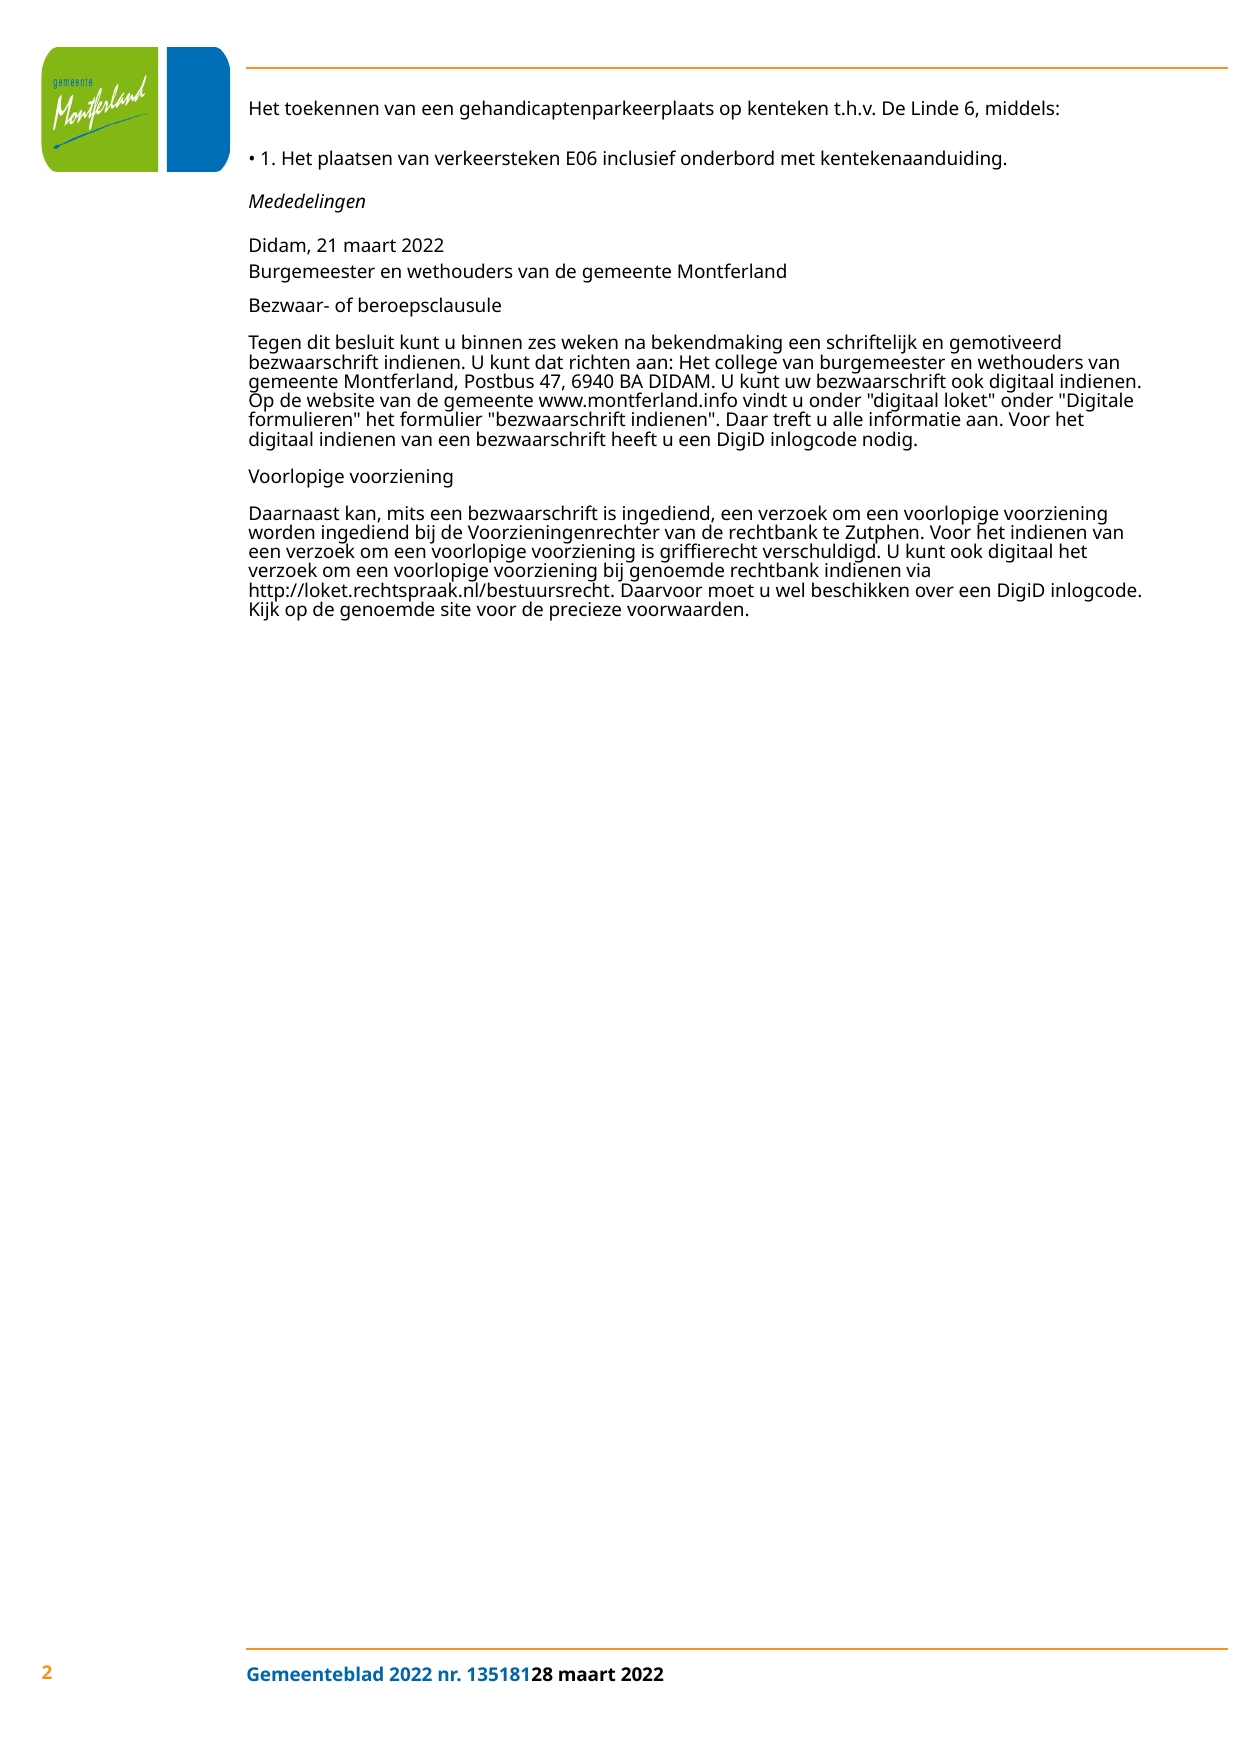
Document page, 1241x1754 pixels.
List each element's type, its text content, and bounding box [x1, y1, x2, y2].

text Voorlopige voorziening [248, 468, 1152, 487]
text Mededelingen [248, 188, 1152, 214]
text Burgemeester en wethouders van de gemeente Montferland [248, 258, 1152, 284]
text Didam, 21 maart 2022 [248, 232, 1152, 258]
text Tegen dit besluit kunt u binnen zes weken na bekendmaking een schriftelijk en gemotiveerd bezwaarschrift indienen. U kunt dat richten aan: Het college van burgemeester en wethouders van gemeente Montferland, Postbus 47, 6940 BA DIDAM. U kunt uw bezwaarschrift ook digitaal indienen. Op de website van de gemeente www.montferland.info vindt u onder "digitaal loket" onder "Digitale formulieren" het formulier "bezwaarschrift indienen". Daar treft u alle informatie aan. Voor het digitaal indienen van een bezwaarschrift heeft u een DigiD inlogcode nodig. [248, 334, 1152, 450]
text • 1. Het plaatsen van verkeersteken E06 inclusief onderbord met kentekenaanduiding. [248, 145, 1152, 171]
text Daarnaast kan, mits een bezwaarschrift is ingediend, een verzoek om een voorlopige voorziening worden ingediend bij de Voorzieningenrechter van de rechtbank te Zutphen. Voor het indienen van een verzoek om een voorlopige voorziening is griffierecht verschuldigd. U kunt ook digitaal het verzoek om een voorlopige voorziening bij genoemde rechtbank indienen via http://loket.rechtspraak.nl/bestuursrecht. Daarvoor moet u wel beschikken over een DigiD inlogcode. Kijk op de genoemde site voor de precieze voorwaarden. [248, 505, 1152, 620]
text Bezwaar- of beroepsclausule [248, 297, 1152, 317]
picture [41, 47, 231, 172]
text Het toekennen van een gehandicaptenparkeerplaats op kenteken t.h.v. De Linde 6, middels: [248, 95, 1152, 121]
